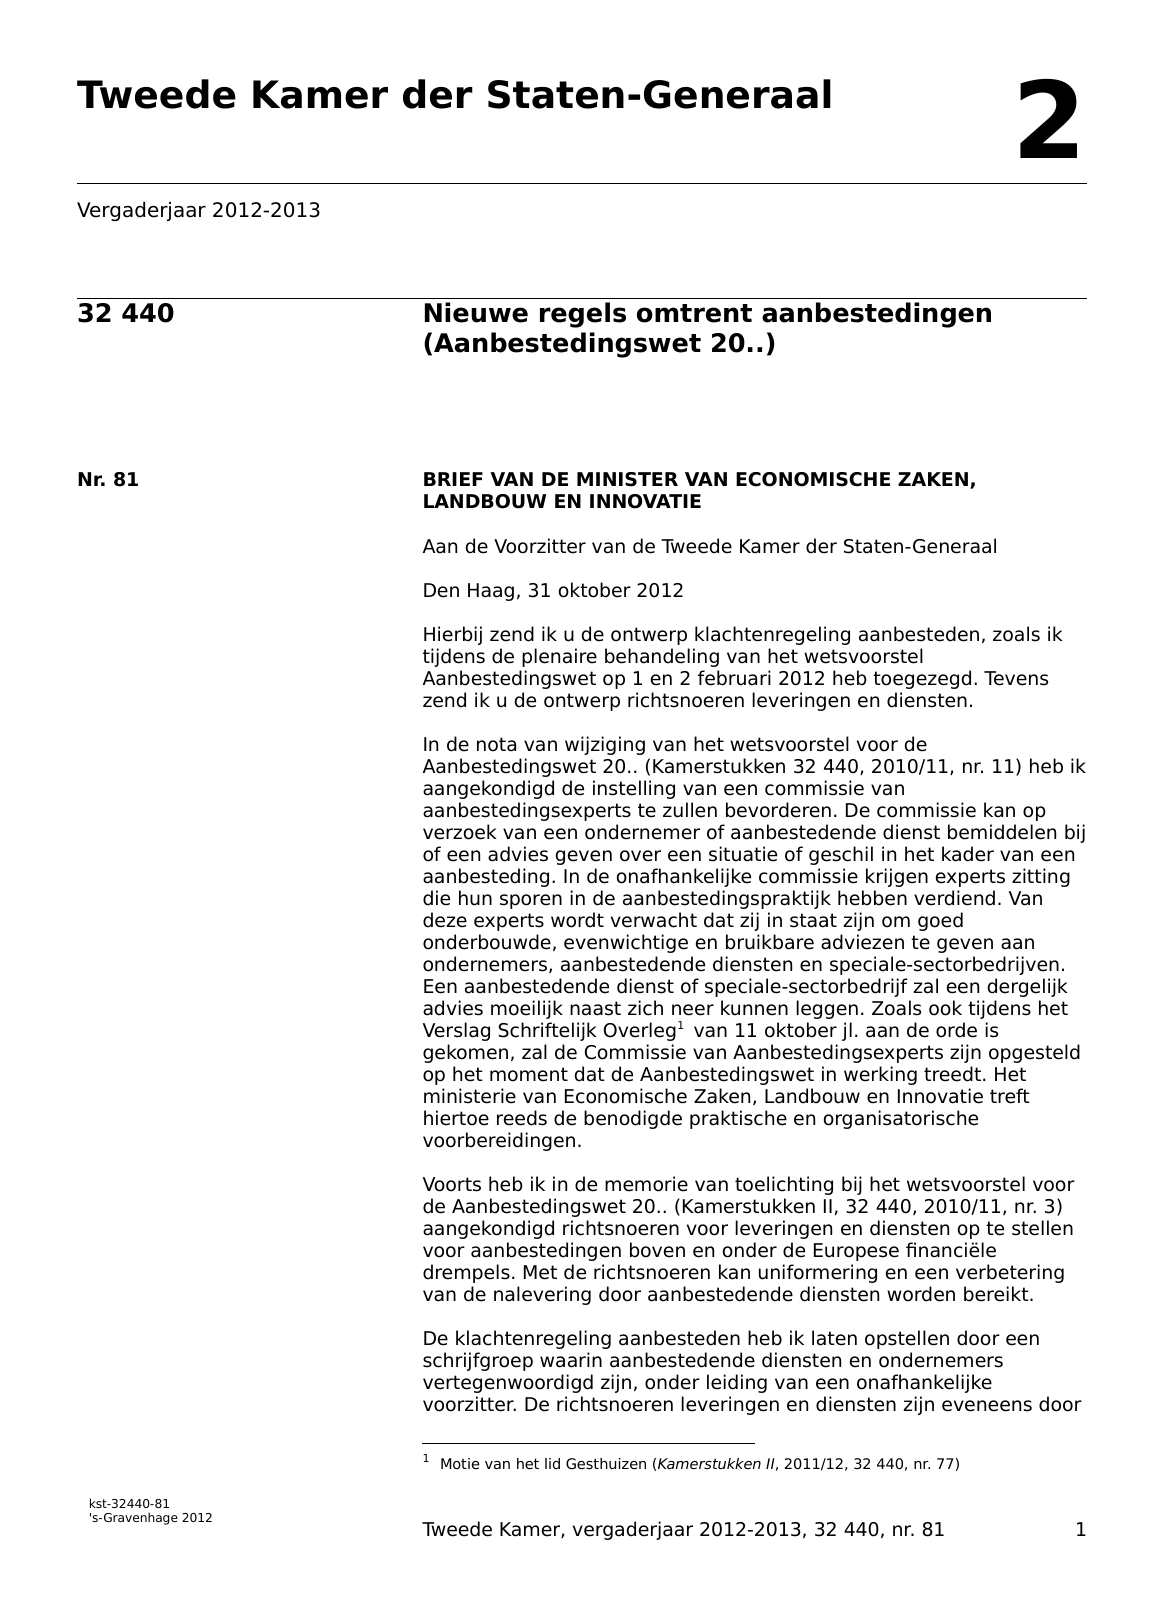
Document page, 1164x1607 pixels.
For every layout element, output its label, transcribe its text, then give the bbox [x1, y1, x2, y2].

text 's-Gravenhage 2012 [88, 1511, 323, 1525]
table_cell Vergaderjaar 2012-2013 [77, 184, 1087, 298]
text kst-32440-81 [88, 1497, 323, 1511]
table_header Tweede Kamer der Staten-Generaal [77, 59, 886, 183]
table_header 2 [886, 59, 1087, 183]
text Hierbij zend ik u de ontwerp klachtenregeling aanbesteden, zoals ik tijdens de plenaire behandeling van het wetsvoorstel Aanbestedingswet op 1 en 2 februari 2012 heb toegezegd. Tevens zend ik u de ontwerp richtsnoeren leveringen en diensten. [422, 624, 1087, 712]
text De klachtenregeling aanbesteden heb ik laten opstellen door een schrijfgroep waarin aanbestedende diensten en ondernemers vertegenwoordigd zijn, onder leiding van een onafhankelijke voorzitter. De richtsnoeren leveringen en diensten zijn eveneens door [422, 1328, 1087, 1416]
subtitle 32 440 Nieuwe regels omtrent aanbestedingen (Aanbestedingswet 20..) [77, 299, 1087, 358]
text Aan de Voorzitter van de Tweede Kamer der Staten-Generaal [422, 536, 1087, 557]
subtitle Nr. 81 BRIEF VAN DE MINISTER VAN ECONOMISCHE ZAKEN, LANDBOUW EN INNOVATIE [77, 469, 1087, 513]
text In de nota van wijziging van het wetsvoorstel voor de Aanbestedingswet 20.. (Kamerstukken 32 440, 2010/11, nr. 11) heb ik aangekondigd de instelling van een commissie van aanbestedingsexperts te zullen bevorderen. De commissie kan op verzoek van een ondernemer of aanbestedende dienst bemiddelen bij of een advies geven over een situatie of geschil in het kader van een aanbesteding. In de onafhankelijke commissie krijgen experts zitting die hun sporen in de aanbestedingspraktijk hebben verdiend. Van deze experts wordt verwacht dat zij in staat zijn om goed onderbouwde, evenwichtige en bruikbare adviezen te geven aan ondernemers, aanbestedende diensten en speciale-sectorbedrijven. Een aanbestedende dienst of speciale-sectorbedrijf zal een dergelijk advies moeilijk naast zich neer kunnen leggen. Zoals ook tijdens het Verslag Schriftelijk Overleg van 11 oktober jl. aan de orde is gekomen, zal de Commissie van Aanbestedingsexperts zijn opgesteld op het moment dat de Aanbestedingswet in werking treedt. Het ministerie van Economische Zaken, Landbouw en Innovatie treft hiertoe reeds de benodigde praktische en organisatorische voorbereidingen. [422, 734, 1087, 1152]
text Den Haag, 31 oktober 2012 [422, 580, 1087, 602]
text Voorts heb ik in de memorie van toelichting bij het wetsvoorstel voor de Aanbestedingswet 20.. (Kamerstukken II, 32 440, 2010/11, nr. 3) aangekondigd richtsnoeren voor leveringen en diensten op te stellen voor aanbestedingen boven en onder de Europese financiële drempels. Met de richtsnoeren kan uniformering en een verbetering van de nalevering door aanbestedende diensten worden bereikt. [422, 1174, 1087, 1306]
text Motie van het lid Gesthuizen (Kamerstukken II, 2011/12, 32 440, nr. 77) [422, 1452, 1087, 1474]
